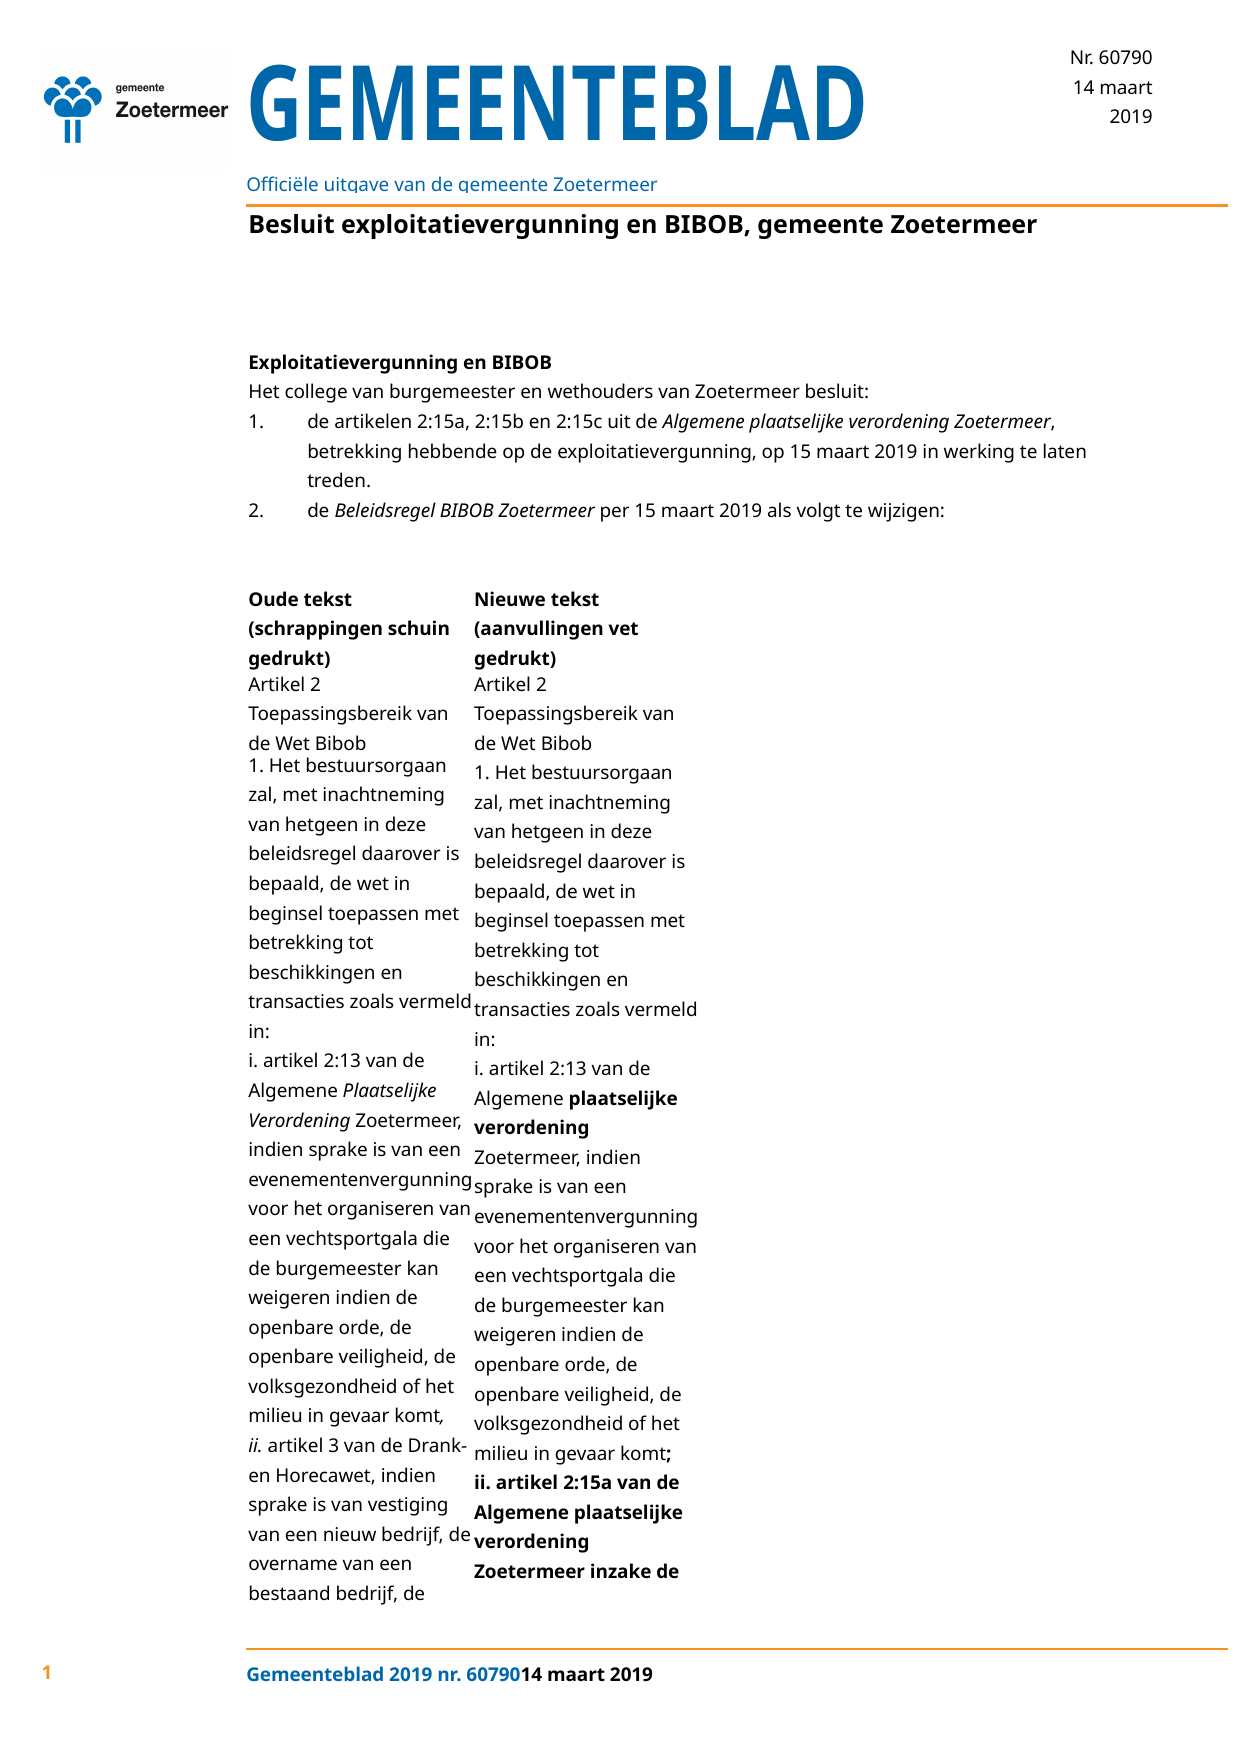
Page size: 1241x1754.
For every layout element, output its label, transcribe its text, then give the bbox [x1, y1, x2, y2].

list de Beleidsregel BIBOB Zoetermeer per 15 maart 2019 als volgt te wijzigen: [248, 497, 1152, 523]
picture [41, 47, 231, 172]
table_header Nieuwe tekst (aanvullingen vet gedrukt) [474, 586, 700, 671]
text Besluit exploitatievergunning en BIBOB, gemeente Zoetermeer [248, 207, 1152, 241]
list de artikelen 2:15a, 2:15b en 2:15c uit de Algemene plaatselijke verordening Zoetermeer, betrekking hebbende op de exploitatievergunning, op 15 maart 2019 in werking te laten treden. [248, 408, 1152, 493]
table_cell Artikel 2 Toepassingsbereik van de Wet Bibob 1. Het bestuursorgaan zal, met inachtneming van hetgeen in deze beleidsregel daarover is bepaald, de wet in beginsel toepassen met betrekking tot beschikkingen en transacties zoals vermeld in: i. artikel 2:13 van de Algemene plaatselijke verordening Zoetermeer, indien sprake is van een evenementenvergunning voor het organiseren van een vechtsportgala die de burgemeester kan weigeren indien de openbare orde, de openbare veiligheid, de volksgezondheid of het milieu in gevaar komt; ii. artikel 2:15a van de Algemene plaatselijke verordening Zoetermeer inzake de [474, 671, 700, 1606]
table_cell Artikel 2 Toepassingsbereik van de Wet Bibob 1. Het bestuursorgaan zal, met inachtneming van hetgeen in deze beleidsregel daarover is bepaald, de wet in beginsel toepassen met betrekking tot beschikkingen en transacties zoals vermeld in: i. artikel 2:13 van de Algemene Plaatselijke Verordening Zoetermeer, indien sprake is van een evenementenvergunning voor het organiseren van een vechtsportgala die de burgemeester kan weigeren indien de openbare orde, de openbare veiligheid, de volksgezondheid of het milieu in gevaar komt, ii. artikel 3 van de Drank- en Horecawet, indien sprake is van vestiging van een nieuw bedrijf, de overname van een bestaand bedrijf, de [248, 671, 474, 1606]
text Het college van burgemeester en wethouders van Zoetermeer besluit: [248, 379, 1152, 404]
table_header Oude tekst (schrappingen schuin gedrukt) [248, 586, 474, 671]
text Exploitatievergunning en BIBOB [248, 349, 1152, 375]
